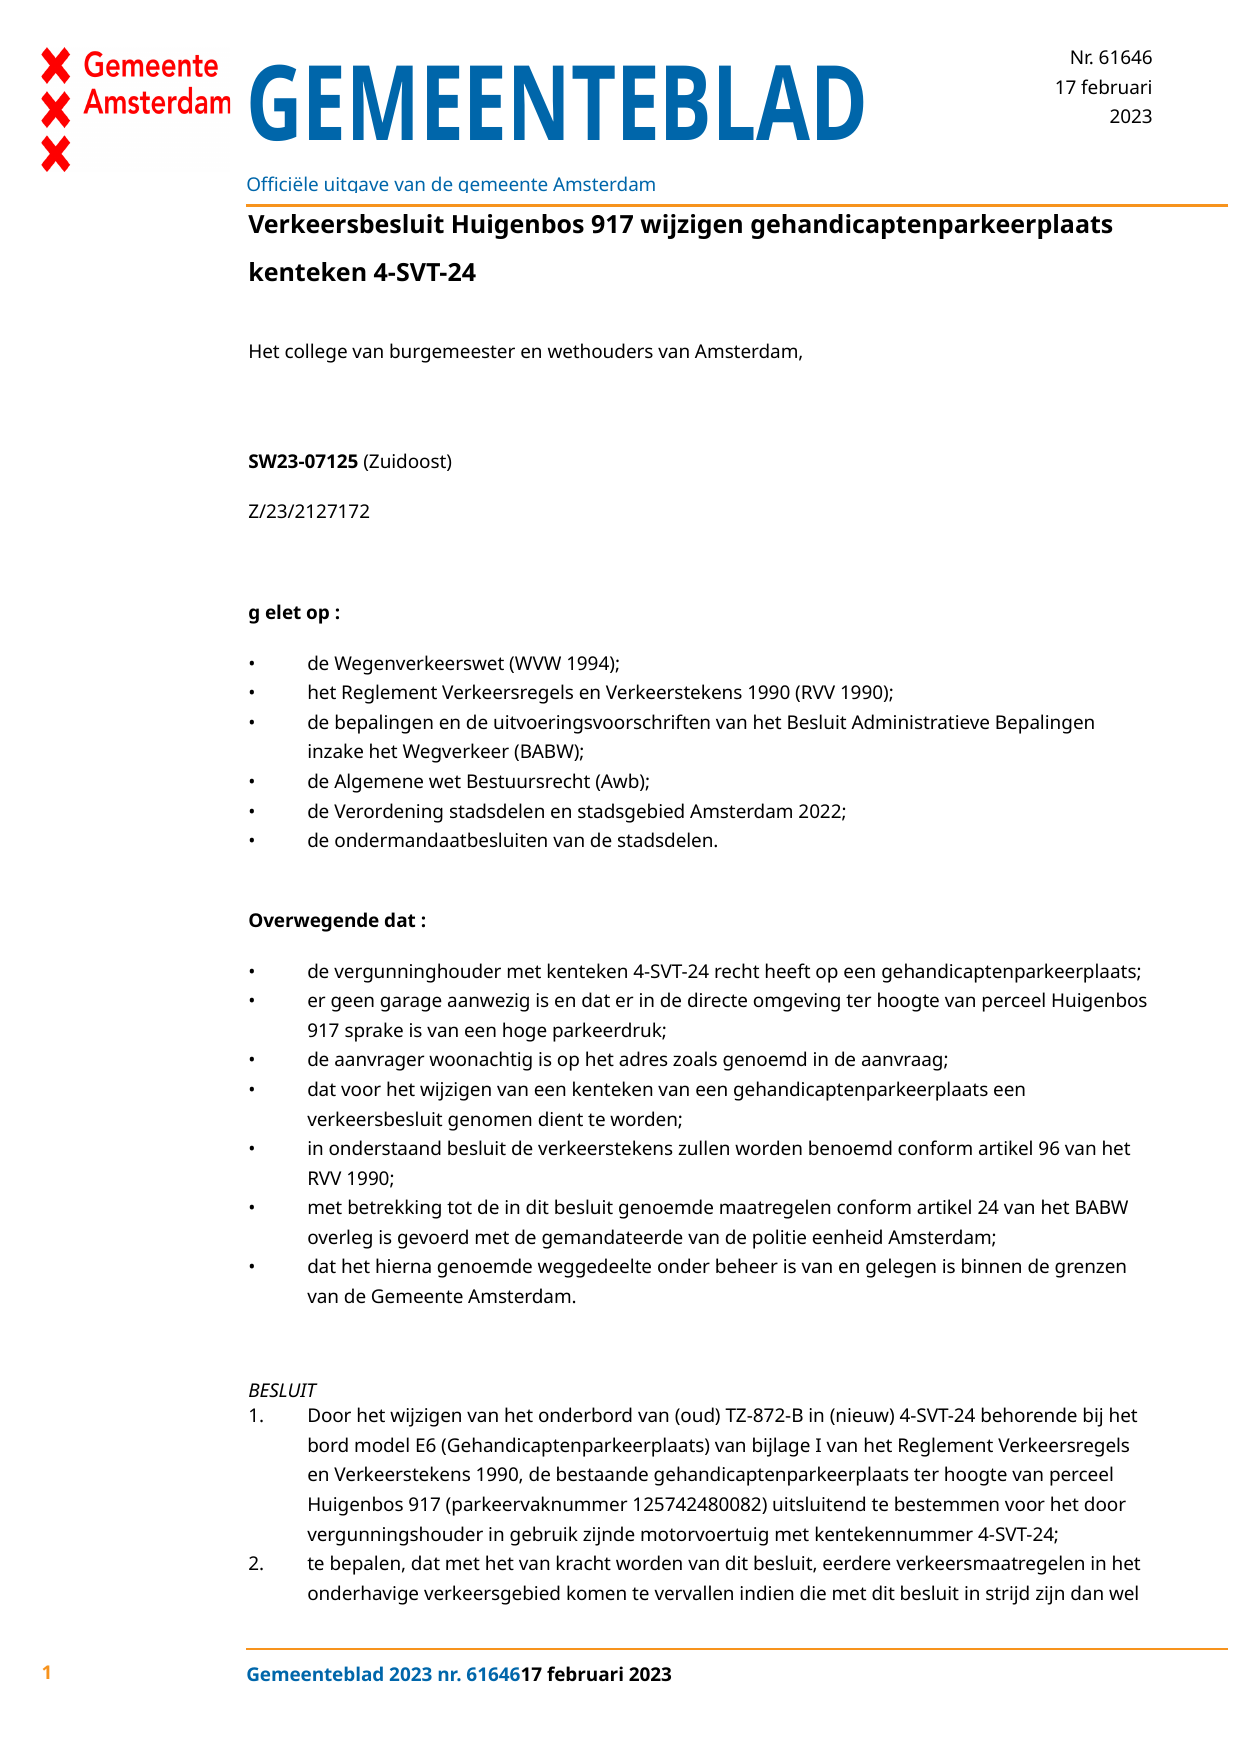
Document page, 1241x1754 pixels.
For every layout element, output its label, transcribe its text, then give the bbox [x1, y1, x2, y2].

text Overwegende dat : [248, 907, 1152, 933]
list dat voor het wijzigen van een kenteken van een gehandicaptenparkeerplaats een verkeersbesluit genomen dient te worden; [248, 1076, 1152, 1131]
list dat het hierna genoemde weggedeelte onder beheer is van en gelegen is binnen de grenzen van de Gemeente Amsterdam. [248, 1254, 1152, 1309]
list er geen garage aanwezig is en dat er in de directe omgeving ter hoogte van perceel Huigenbos 917 sprake is van een hoge parkeerdruk; [248, 987, 1152, 1043]
list de aanvrager woonachtig is op het adres zoals genoemd in de aanvraag; [248, 1047, 1152, 1072]
text Z/23/2127172 [248, 499, 1152, 524]
list de Algemene wet Bestuursrecht (Awb); [248, 768, 1152, 794]
list met betrekking tot de in dit besluit genoemde maatregelen conform artikel 24 van het BABW overleg is gevoerd met de gemandateerde van de politie eenheid Amsterdam; [248, 1194, 1152, 1250]
list de Wegenverkeerswet (WVW 1994); [248, 650, 1152, 676]
list in onderstaand besluit de verkeerstekens zullen worden benoemd conform artikel 96 van het RVV 1990; [248, 1135, 1152, 1191]
list het Reglement Verkeersregels en Verkeerstekens 1990 (RVV 1990); [248, 679, 1152, 705]
list de ondermandaatbesluiten van de stadsdelen. [248, 827, 1152, 853]
list de Verordening stadsdelen en stadsgebied Amsterdam 2022; [248, 798, 1152, 823]
text BESLUIT [248, 1377, 1152, 1402]
text g elet op : [248, 599, 1152, 625]
text Verkeersbesluit Huigenbos 917 wijzigen gehandicaptenparkeerplaats kenteken 4-SVT-24 [248, 207, 1152, 288]
list Door het wijzigen van het onderbord van (oud) TZ-872-B in (nieuw) 4-SVT-24 behorende bij het bord model E6 (Gehandicaptenparkeerplaats) van bijlage I van het Reglement Verkeersregels en Verkeerstekens 1990, de bestaande gehandicaptenparkeerplaats ter hoogte van perceel Huigenbos 917 (parkeervaknummer 125742480082) uitsluitend te bestemmen voor het door vergunningshouder in gebruik zijnde motorvoertuig met kentekennummer 4-SVT-24; [248, 1402, 1152, 1547]
text Het college van burgemeester en wethouders van Amsterdam, [248, 339, 1152, 364]
list de vergunninghouder met kenteken 4-SVT-24 recht heeft op een gehandicaptenparkeerplaats; [248, 958, 1152, 983]
list te bepalen, dat met het van kracht worden van dit besluit, eerdere verkeersmaatregelen in het onderhavige verkeersgebied komen te vervallen indien die met dit besluit in strijd zijn dan wel [248, 1550, 1152, 1606]
list de bepalingen en de uitvoeringsvoorschriften van het Besluit Administratieve Bepalingen inzake het Wegverkeer (BABW); [248, 709, 1152, 764]
picture [41, 47, 231, 172]
text SW23-07125 (Zuidoost) [248, 448, 1152, 474]
